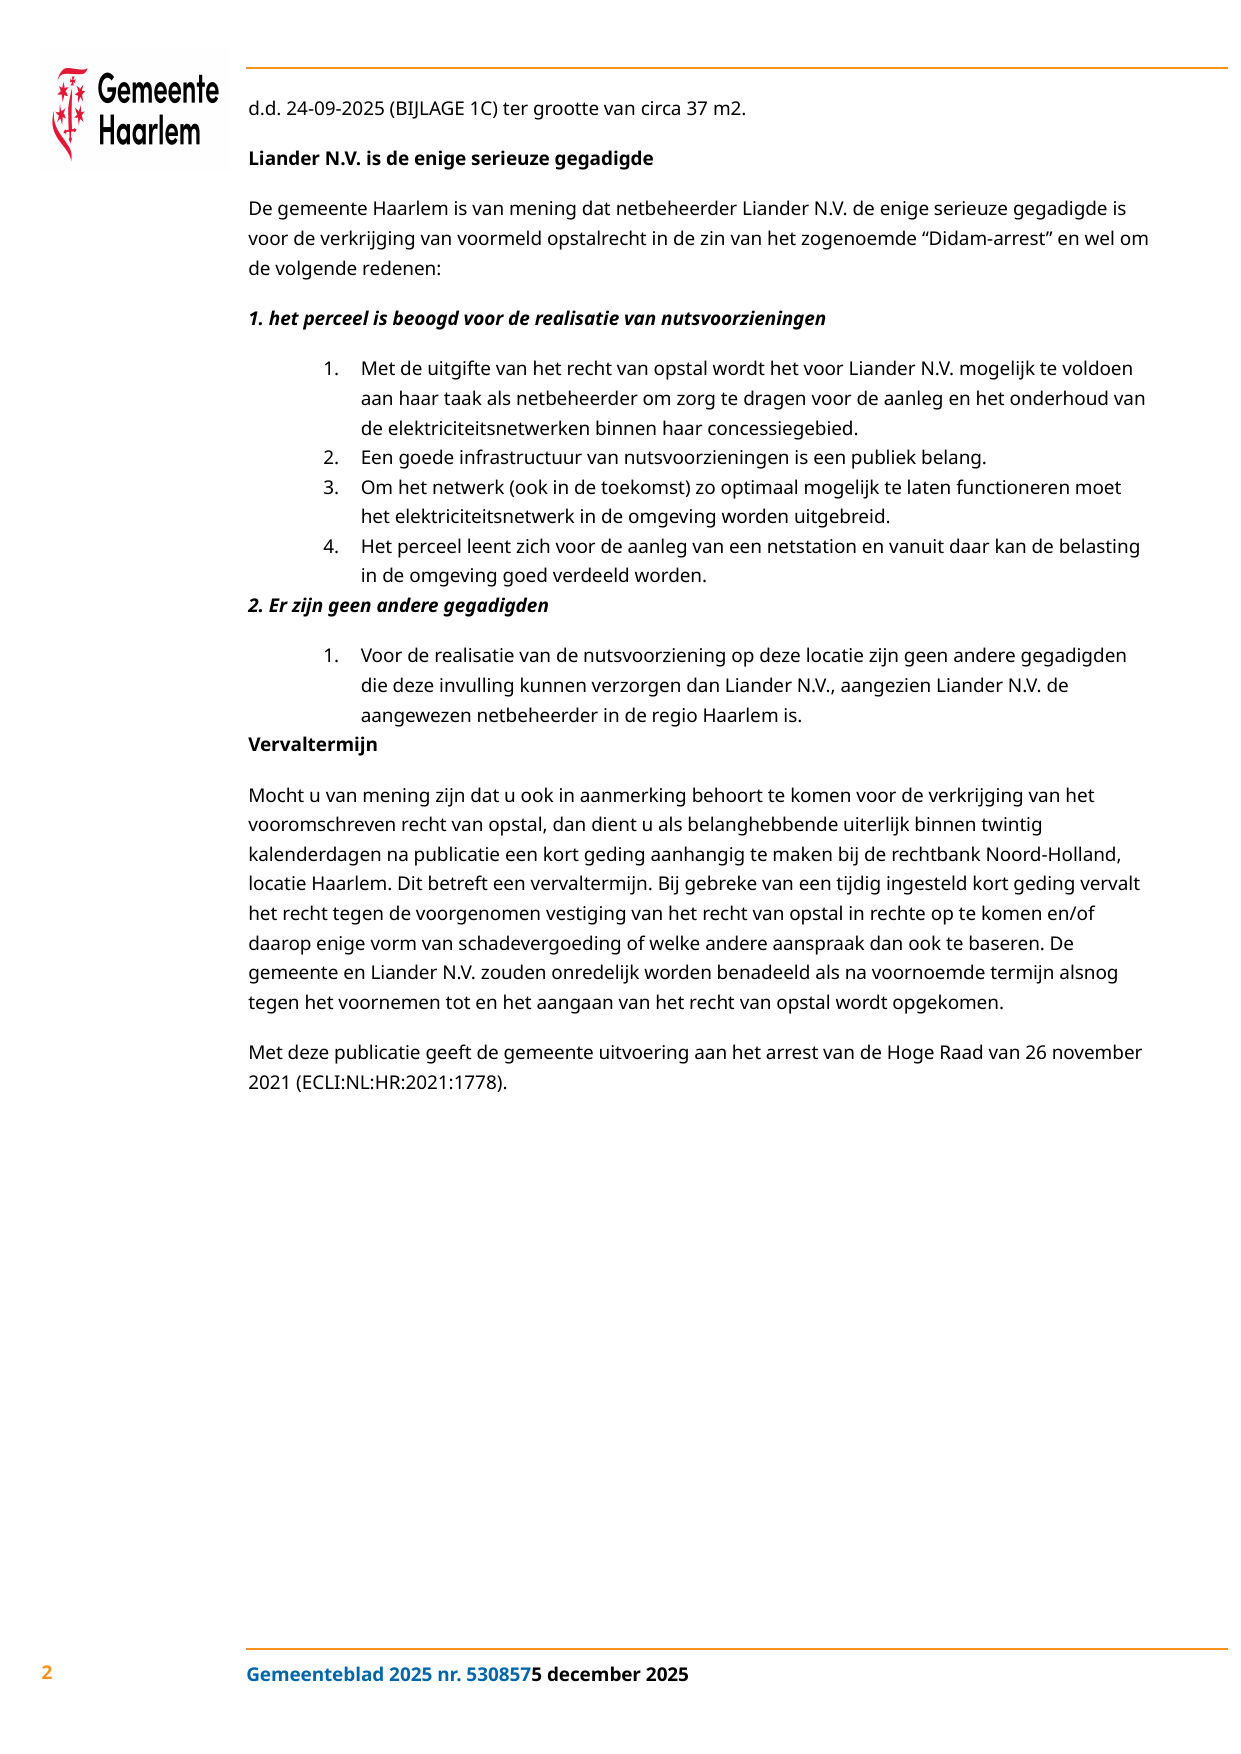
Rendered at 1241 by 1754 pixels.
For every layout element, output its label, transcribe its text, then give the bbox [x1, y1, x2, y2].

list Een goede infrastructuur van nutsvoorzieningen is een publiek belang. [323, 444, 1152, 470]
list Voor de realisatie van de nutsvoorziening op deze locatie zijn geen andere gegadigden die deze invulling kunnen verzorgen dan Liander N.V., aangezien Liander N.V. de aangewezen netbeheerder in de regio Haarlem is. [323, 643, 1152, 728]
list Het perceel leent zich voor de aanleg van een netstation en vanuit daar kan de belasting in de omgeving goed verdeeld worden. [323, 533, 1152, 588]
list Om het netwerk (ook in de toekomst) zo optimaal mogelijk te laten functioneren moet het elektriciteitsnetwerk in de omgeving worden uitgebreid. [323, 474, 1152, 529]
list Met de uitgifte van het recht van opstal wordt het voor Liander N.V. mogelijk te voldoen aan haar taak als netbeheerder om zorg te dragen voor de aanleg en het onderhoud van de elektriciteitsnetwerken binnen haar concessiegebied. [323, 356, 1152, 441]
text d.d. 24-09-2025 (BIJLAGE 1C) ter grootte van circa 37 m2. [248, 95, 1152, 121]
text Met deze publicatie geeft de gemeente uitvoering aan het arrest van de Hoge Raad van 26 november 2021 (ECLI:NL:HR:2021:1778). [248, 1039, 1152, 1095]
text De gemeente Haarlem is van mening dat netbeheerder Liander N.V. de enige serieuze gegadigde is voor de verkrijging van voormeld opstalrecht in de zin van het zogenoemde “Didam-arrest” en wel om de volgende redenen: [248, 196, 1152, 281]
picture [41, 47, 231, 172]
text 1. het perceel is beoogd voor de realisatie van nutsvoorzieningen [248, 305, 1152, 331]
text Liander N.V. is de enige serieuze gegadigde [248, 145, 1152, 171]
text Vervaltermijn [248, 731, 1152, 757]
text Mocht u van mening zijn dat u ook in aanmerking behoort te komen voor de verkrijging van het vooromschreven recht van opstal, dan dient u als belanghebbende uiterlijk binnen twintig kalenderdagen na publicatie een kort geding aanhangig te maken bij de rechtbank Noord-Holland, locatie Haarlem. Dit betreft een vervaltermijn. Bij gebreke van een tijdig ingesteld kort geding vervalt het recht tegen de voorgenomen vestiging van het recht van opstal in rechte op te komen en/of daarop enige vorm van schadevergoeding of welke andere aanspraak dan ook te baseren. De gemeente en Liander N.V. zouden onredelijk worden benadeeld als na voornoemde termijn alsnog tegen het voornemen tot en het aangaan van het recht van opstal wordt opgekomen. [248, 782, 1152, 1015]
text 2. Er zijn geen andere gegadigden [248, 592, 1152, 618]
